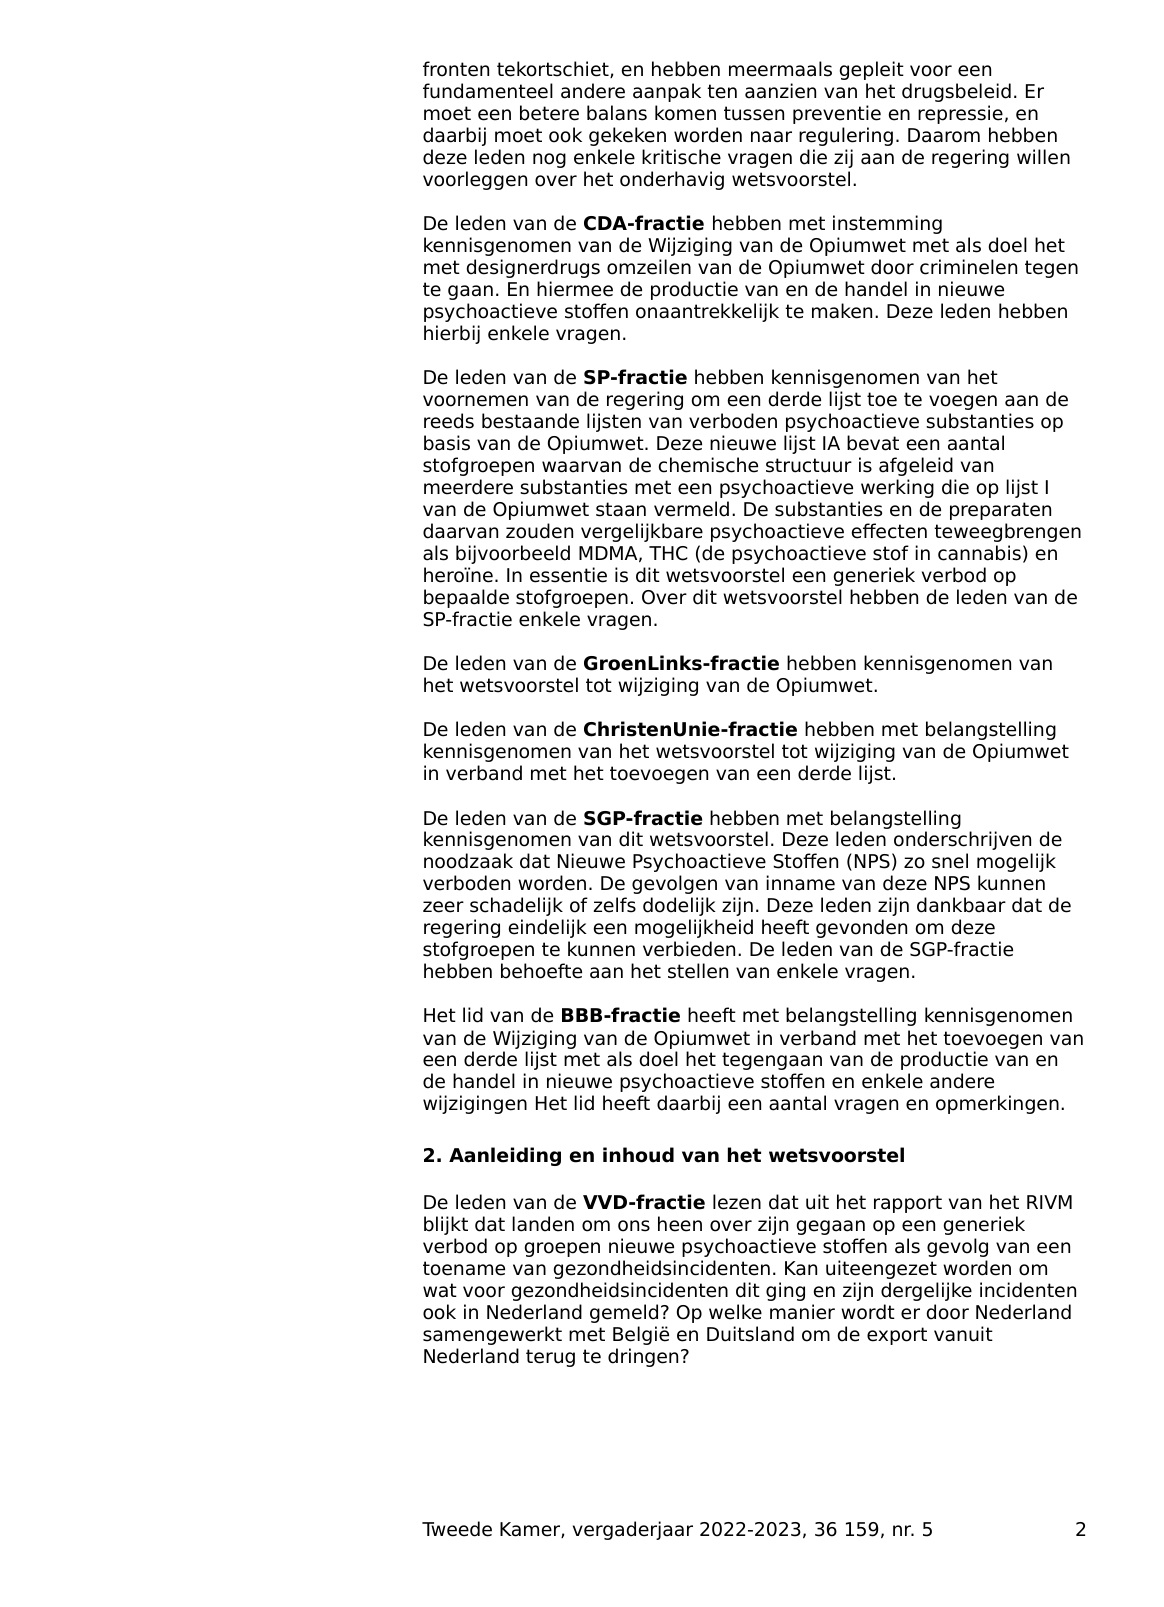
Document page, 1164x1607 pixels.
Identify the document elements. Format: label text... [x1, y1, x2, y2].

subtitle 2. Aanleiding en inhoud van het wetsvoorstel [422, 1145, 1087, 1167]
text De leden van de SP-fractie hebben kennisgenomen van het voornemen van de regering om een derde lijst toe te voegen aan de reeds bestaande lijsten van verboden psychoactieve substanties op basis van de Opiumwet. Deze nieuwe lijst IA bevat een aantal stofgroepen waarvan de chemische structuur is afgeleid van meerdere substanties met een psychoactieve werking die op lijst I van de Opiumwet staan vermeld. De substanties en de preparaten daarvan zouden vergelijkbare psychoactieve effecten teweegbrengen als bijvoorbeeld MDMA, THC (de psychoactieve stof in cannabis) en heroïne. In essentie is dit wetsvoorstel een generiek verbod op bepaalde stofgroepen. Over dit wetsvoorstel hebben de leden van de SP-fractie enkele vragen. [422, 367, 1087, 631]
text fronten tekortschiet, en hebben meermaals gepleit voor een fundamenteel andere aanpak ten aanzien van het drugsbeleid. Er moet een betere balans komen tussen preventie en repressie, en daarbij moet ook gekeken worden naar regulering. Daarom hebben deze leden nog enkele kritische vragen die zij aan de regering willen voorleggen over het onderhavig wetsvoorstel. [422, 59, 1087, 191]
text De leden van de VVD-fractie lezen dat uit het rapport van het RIVM blijkt dat landen om ons heen over zijn gegaan op een generiek verbod op groepen nieuwe psychoactieve stoffen als gevolg van een toename van gezondheidsincidenten. Kan uiteengezet worden om wat voor gezondheidsincidenten dit ging en zijn dergelijke incidenten ook in Nederland gemeld? Op welke manier wordt er door Nederland samengewerkt met België en Duitsland om de export vanuit Nederland terug te dringen? [422, 1192, 1087, 1368]
text Het lid van de BBB-fractie heeft met belangstelling kennisgenomen van de Wijziging van de Opiumwet in verband met het toevoegen van een derde lijst met als doel het tegengaan van de productie van en de handel in nieuwe psychoactieve stoffen en enkele andere wijzigingen Het lid heeft daarbij een aantal vragen en opmerkingen. [422, 1005, 1087, 1115]
text De leden van de CDA-fractie hebben met instemming kennisgenomen van de Wijziging van de Opiumwet met als doel het met designerdrugs omzeilen van de Opiumwet door criminelen tegen te gaan. En hiermee de productie van en de handel in nieuwe psychoactieve stoffen onaantrekkelijk te maken. Deze leden hebben hierbij enkele vragen. [422, 213, 1087, 345]
text De leden van de ChristenUnie-fractie hebben met belangstelling kennisgenomen van het wetsvoorstel tot wijziging van de Opiumwet in verband met het toevoegen van een derde lijst. [422, 719, 1087, 785]
text De leden van de GroenLinks-fractie hebben kennisgenomen van het wetsvoorstel tot wijziging van de Opiumwet. [422, 653, 1087, 697]
text De leden van de SGP-fractie hebben met belangstelling kennisgenomen van dit wetsvoorstel. Deze leden onderschrijven de noodzaak dat Nieuwe Psychoactieve Stoffen (NPS) zo snel mogelijk verboden worden. De gevolgen van inname van deze NPS kunnen zeer schadelijk of zelfs dodelijk zijn. Deze leden zijn dankbaar dat de regering eindelijk een mogelijkheid heeft gevonden om deze stofgroepen te kunnen verbieden. De leden van de SGP-fractie hebben behoefte aan het stellen van enkele vragen. [422, 807, 1087, 983]
